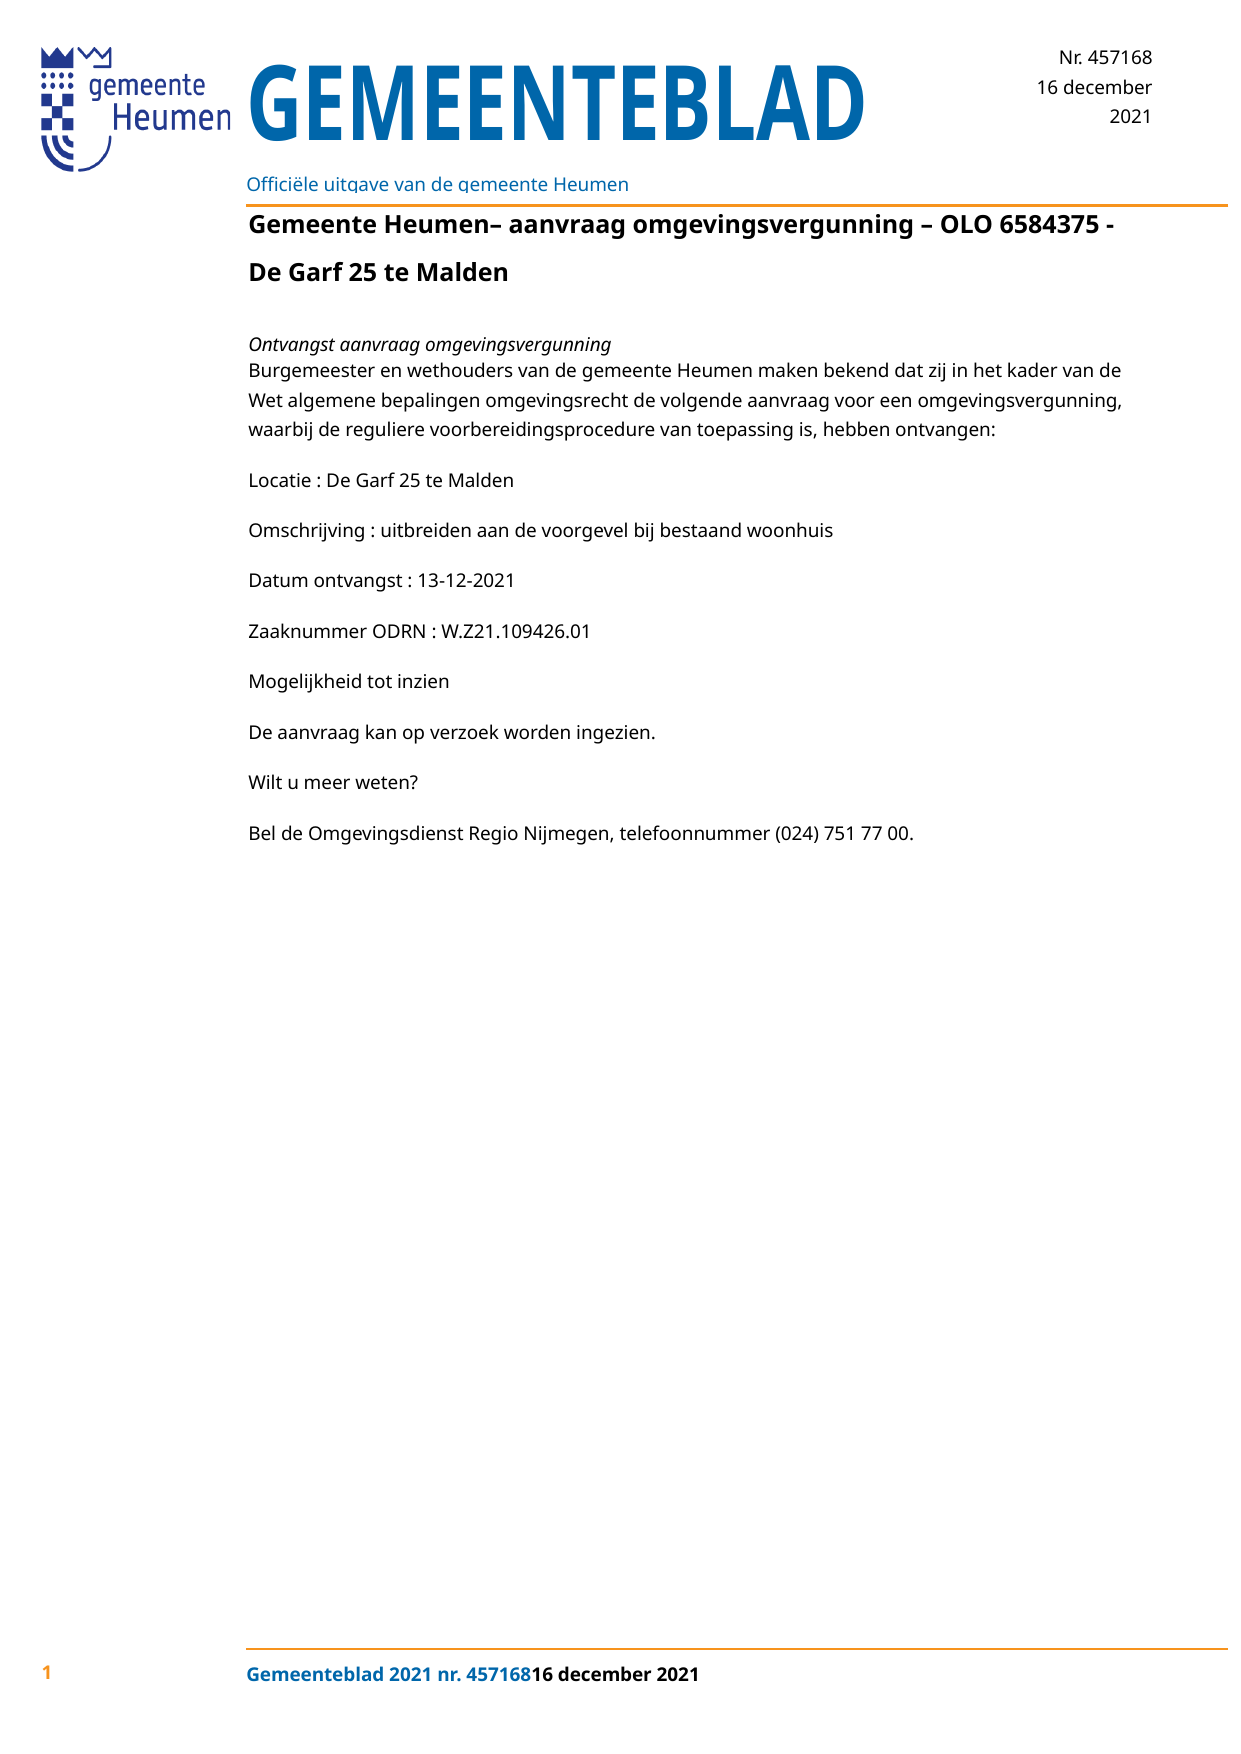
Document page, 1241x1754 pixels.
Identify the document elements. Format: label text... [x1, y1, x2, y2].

text Omschrijving : uitbreiden aan de voorgevel bij bestaand woonhuis [248, 517, 1152, 543]
text Burgemeester en wethouders van de gemeente Heumen maken bekend dat zij in het kader van de Wet algemene bepalingen omgevingsrecht de volgende aanvraag voor een omgevingsvergunning, waarbij de reguliere voorbereidingsprocedure van toepassing is, hebben ontvangen: [248, 357, 1152, 442]
text Datum ontvangst : 13-12-2021 [248, 568, 1152, 593]
text Ontvangst aanvraag omgevingsvergunning [248, 331, 1152, 357]
text Locatie : De Garf 25 te Malden [248, 467, 1152, 492]
text Bel de Omgevingsdienst Regio Nijmegen, telefoonnummer (024) 751 77 00. [248, 820, 1152, 845]
text Wilt u meer weten? [248, 769, 1152, 795]
text Mogelijkheid tot inzien [248, 668, 1152, 694]
text De aanvraag kan op verzoek worden ingezien. [248, 719, 1152, 744]
text Gemeente Heumen– aanvraag omgevingsvergunning – OLO 6584375 - De Garf 25 te Malden [248, 207, 1152, 288]
picture [41, 47, 231, 172]
text Zaaknummer ODRN : W.Z21.109426.01 [248, 618, 1152, 644]
